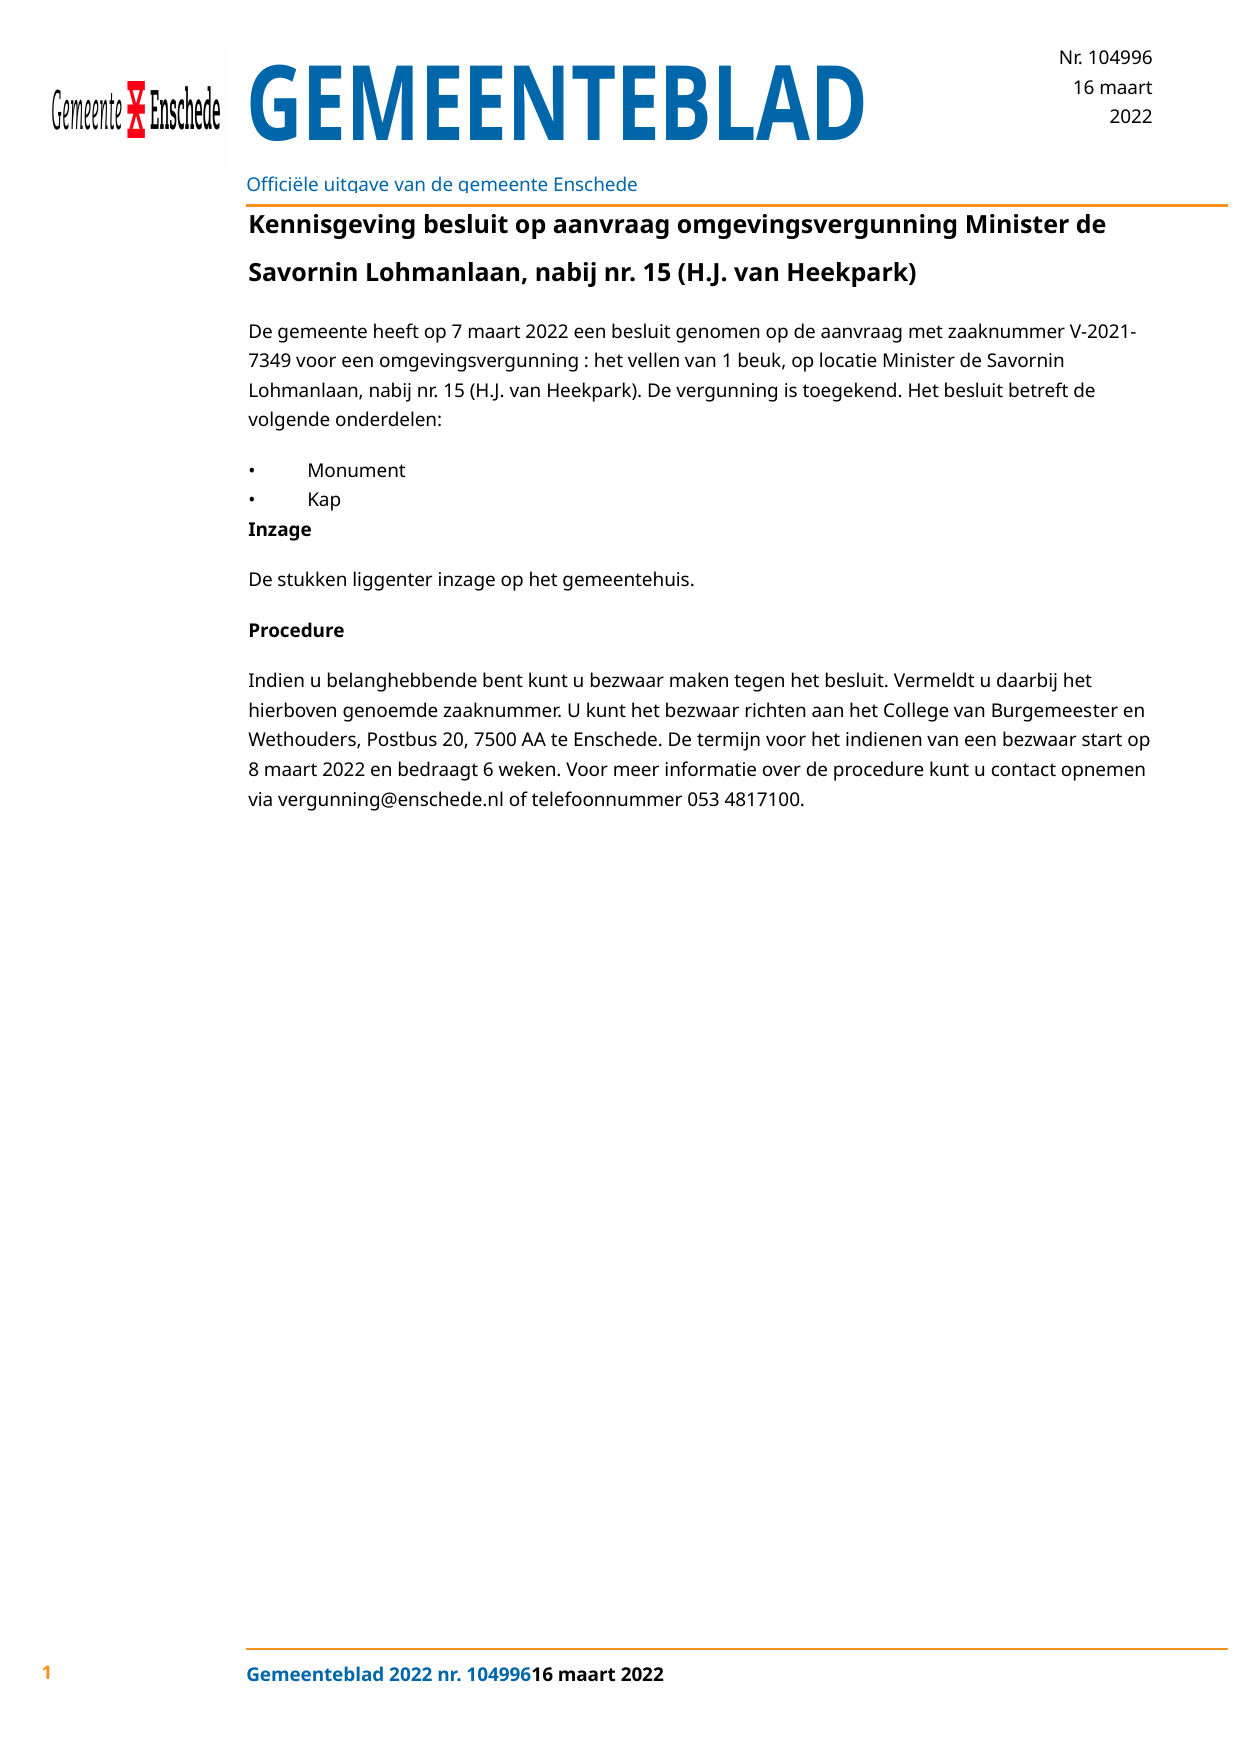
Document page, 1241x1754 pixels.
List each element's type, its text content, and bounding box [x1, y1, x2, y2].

text Kennisgeving besluit op aanvraag omgevingsvergunning Minister de Savornin Lohmanlaan, nabij nr. 15 (H.J. van Heekpark) [248, 207, 1152, 288]
list Monument [248, 457, 1152, 483]
text Procedure [248, 617, 1152, 643]
text Indien u belanghebbende bent kunt u bezwaar maken tegen het besluit. Vermeldt u daarbij het hierboven genoemde zaaknummer. U kunt het bezwaar richten aan het College van Burgemees­ter en Wethouders, Postbus 20, 7500 AA te Enschede. De termijn voor het indienen van een bezwaar start op 8 maart 2022 en bedraagt 6 weken. Voor meer informatie over de procedure kunt u contact opnemen via vergunning@enschede.nl of telefoonnummer 053 4817100. [248, 667, 1152, 812]
text Inzage [248, 516, 1152, 542]
text De stukken liggenter inzage op het gemeentehuis. [248, 567, 1152, 592]
list Kap [248, 487, 1152, 512]
text De gemeente heeft op 7 maart 2022 een besluit genomen op de aanvraag met zaaknummer V-2021-7349 voor een omgevingsvergunning : het vellen van 1 beuk, op locatie Minister de Savornin Lohmanlaan, nabij nr. 15 (H.J. van Heekpark). De vergunning is toegekend. Het besluit betreft de volgende onderdelen: [248, 318, 1152, 432]
picture [41, 47, 231, 172]
